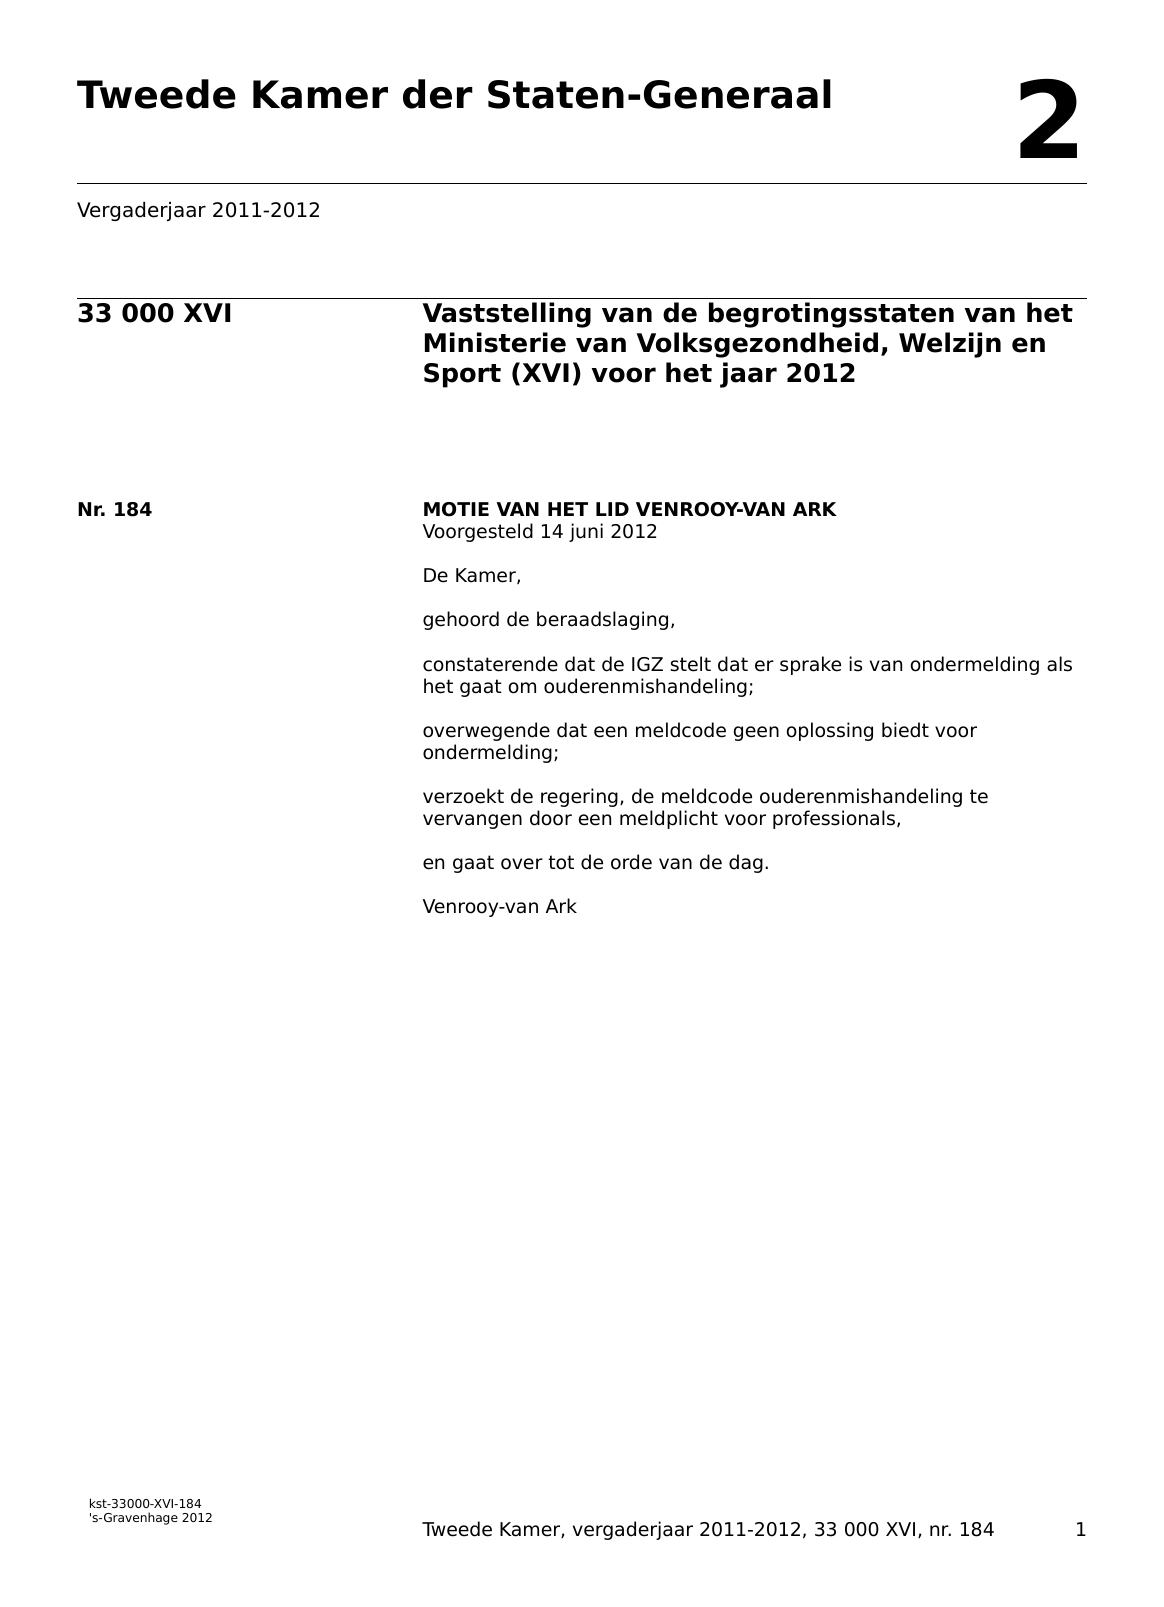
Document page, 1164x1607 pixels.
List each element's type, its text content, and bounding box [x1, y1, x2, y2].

text Venrooy-van Ark [422, 896, 1087, 918]
text en gaat over tot de orde van de dag. [422, 852, 1087, 874]
text gehoord de beraadslaging, [422, 609, 1087, 631]
text 's-Gravenhage 2012 [88, 1511, 323, 1525]
text Voorgesteld 14 juni 2012 [422, 521, 1087, 543]
text verzoekt de regering, de meldcode ouderenmishandeling te vervangen door een meldplicht voor professionals, [422, 786, 1087, 830]
text constaterende dat de IGZ stelt dat er sprake is van ondermelding als het gaat om ouderenmishandeling; [422, 653, 1087, 697]
table_cell Vergaderjaar 2011-2012 [77, 184, 1087, 298]
subtitle 33 000 XVI Vaststelling van de begrotingsstaten van het Ministerie van Volksgezondheid, Welzijn en Sport (XVI) voor het jaar 2012 [77, 299, 1087, 388]
text De Kamer, [422, 565, 1087, 587]
subtitle Nr. 184 MOTIE VAN HET LID VENROOY-VAN ARK [77, 499, 1087, 521]
text kst-33000-XVI-184 [88, 1497, 323, 1511]
table_header Tweede Kamer der Staten-Generaal [77, 59, 886, 183]
text overwegende dat een meldcode geen oplossing biedt voor ondermelding; [422, 720, 1087, 764]
table_header 2 [886, 59, 1087, 183]
